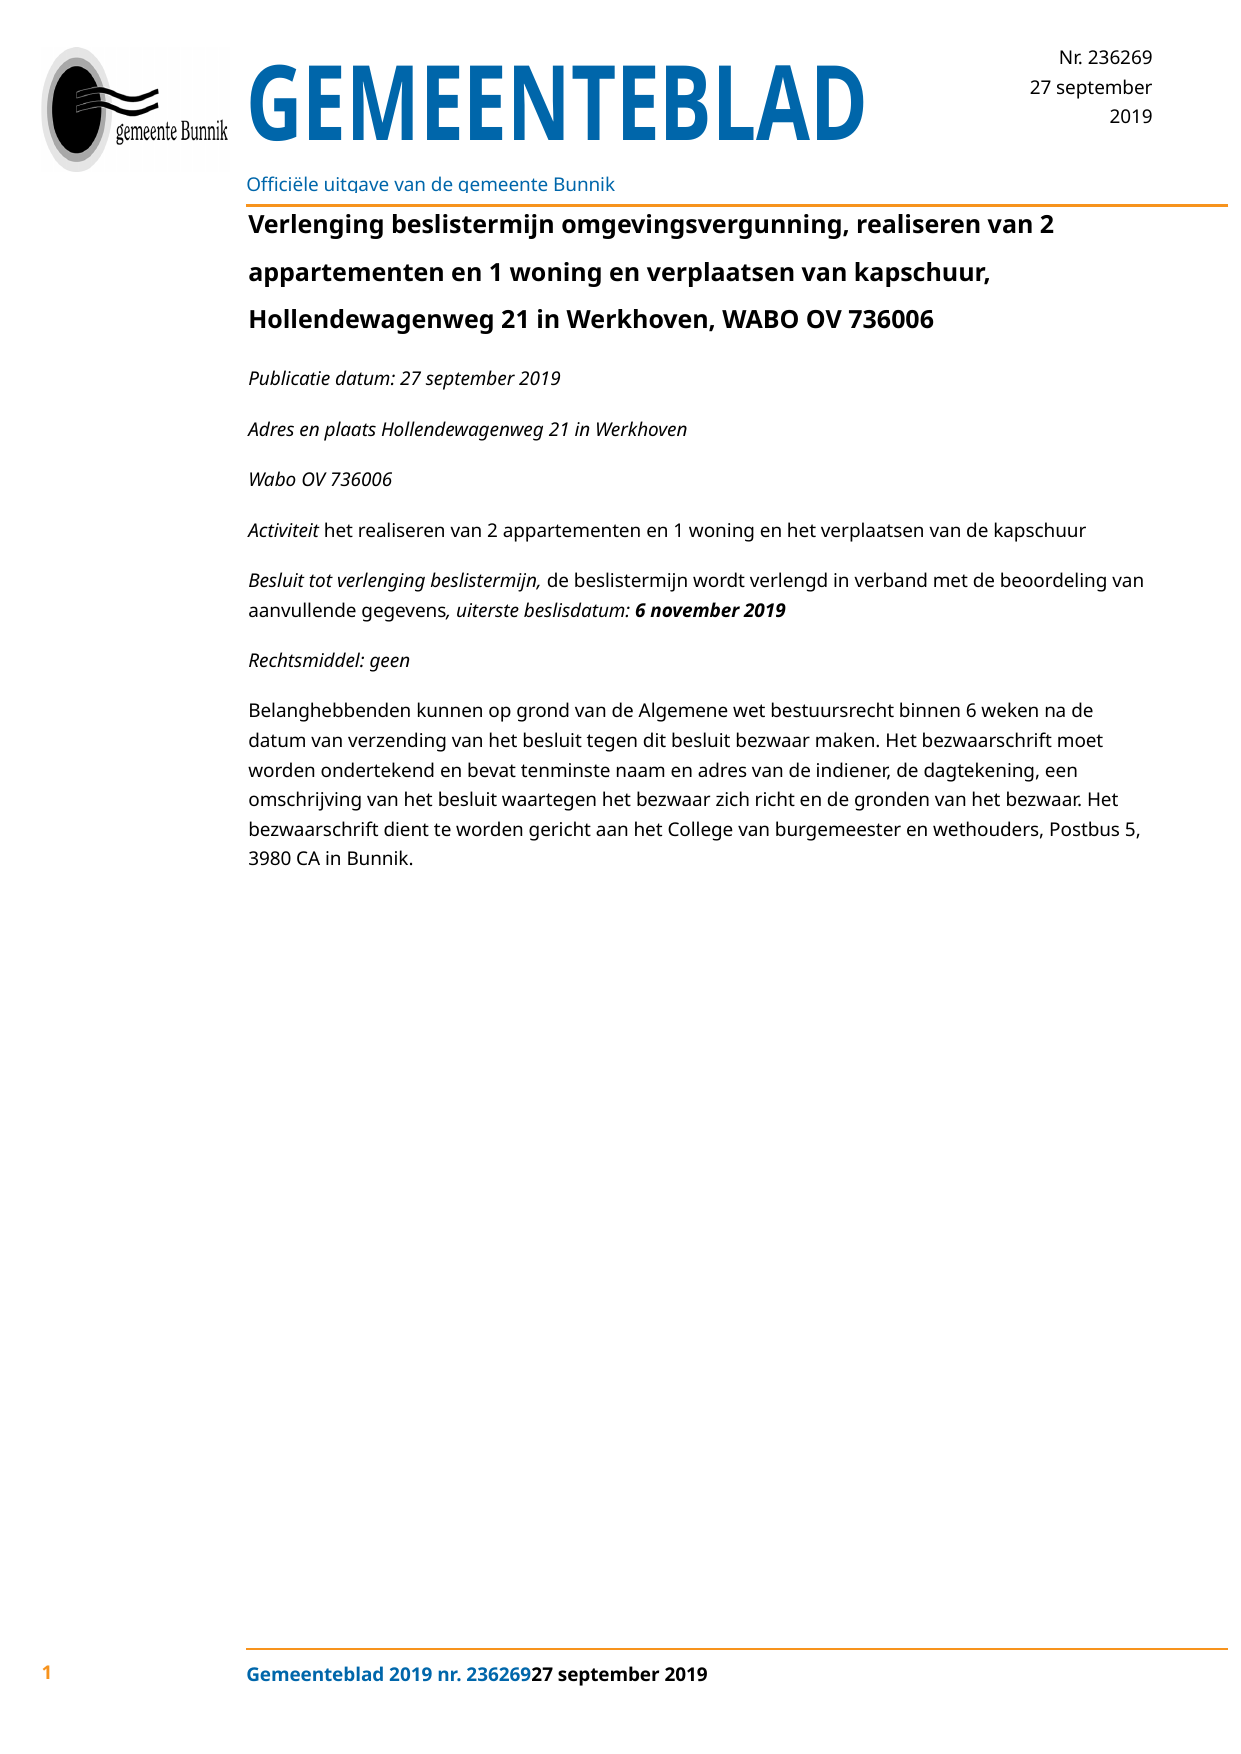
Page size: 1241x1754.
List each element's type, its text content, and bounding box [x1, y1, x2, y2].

text Verlenging beslistermijn omgevingsvergunning, realiseren van 2 appartementen en 1 woning en verplaatsen van kapschuur, Hollendewagenweg 21 in Werkhoven, WABO OV 736006 [248, 207, 1152, 336]
text Belanghebbenden kunnen op grond van de Algemene wet bestuursrecht binnen 6 weken na de datum van verzending van het besluit tegen dit besluit bezwaar maken. Het bezwaarschrift moet worden ondertekend en bevat tenminste naam en adres van de indiener, de dagtekening, een omschrijving van het besluit waartegen het bezwaar zich richt en de gronden van het bezwaar. Het bezwaarschrift dient te worden gericht aan het College van burgemeester en wethouders, Postbus 5, 3980 CA in Bunnik. [248, 698, 1152, 871]
text Activiteit het realiseren van 2 appartementen en 1 woning en het verplaatsen van de kapschuur [248, 517, 1152, 542]
text Rechtsmiddel: geen [248, 647, 1152, 673]
text Wabo OV 736006 [248, 466, 1152, 492]
text Publicatie datum: 27 september 2019 [248, 366, 1152, 391]
picture [41, 47, 231, 172]
text Adres en plaats Hollendewagenweg 21 in Werkhoven [248, 416, 1152, 442]
text Besluit tot verlenging beslistermijn, de beslistermijn wordt verlengd in verband met de beoordeling van aanvullende gegevens, uiterste beslisdatum: 6 november 2019 [248, 567, 1152, 622]
